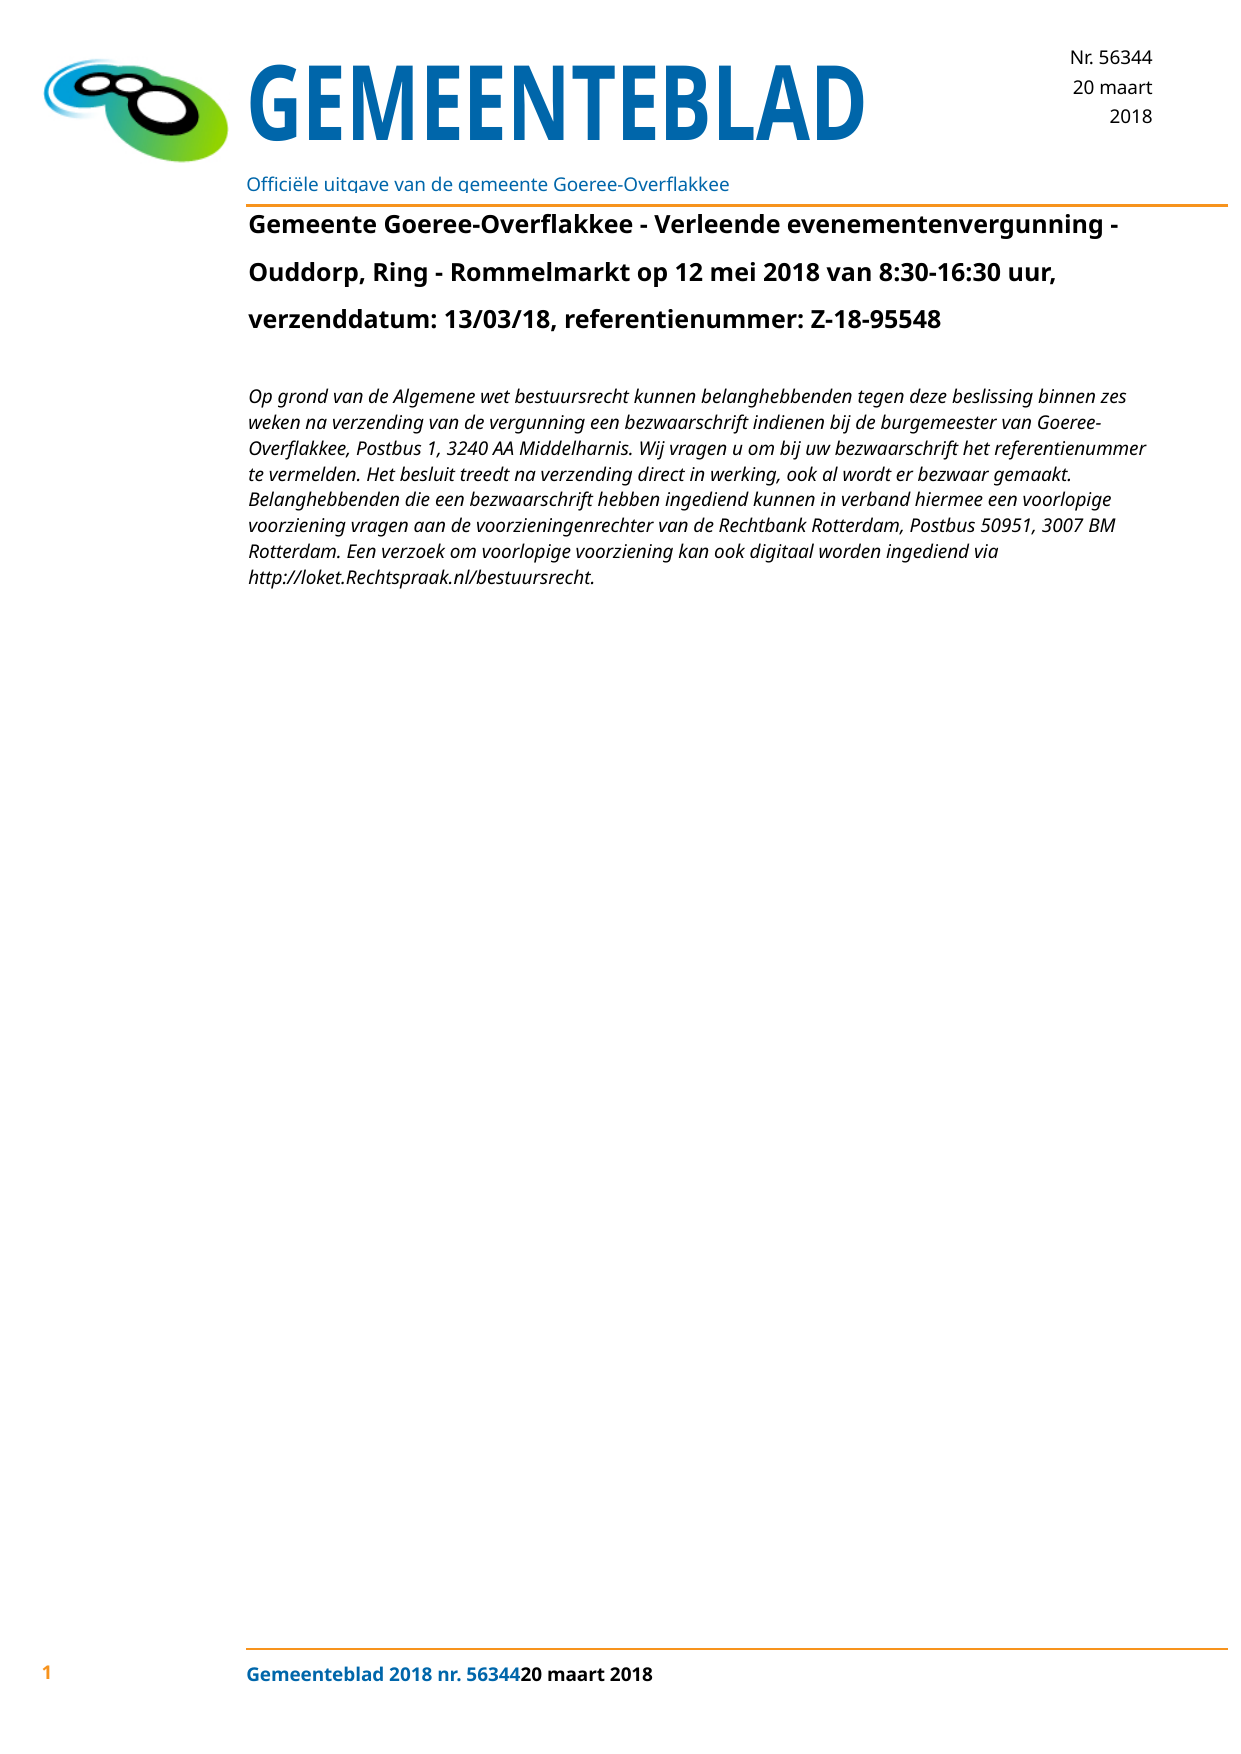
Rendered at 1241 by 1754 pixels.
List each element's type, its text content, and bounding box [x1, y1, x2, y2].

text Gemeente Goeree-Overflakkee - Verleende evenementenvergunning - Ouddorp, Ring - Rommelmarkt op 12 mei 2018 van 8:30-16:30 uur, verzenddatum: 13/03/18, referentienummer: Z-18-95548 [248, 207, 1152, 336]
text Op grond van de Algemene wet bestuursrecht kunnen belanghebbenden tegen deze beslissing binnen zes weken na verzending van de vergunning een bezwaarschrift indienen bij de burgemeester van Goeree-Overflakkee, Postbus 1, 3240 AA Middelharnis. Wij vragen u om bij uw bezwaarschrift het referentienummer te vermelden. Het besluit treedt na verzending direct in werking, ook al wordt er bezwaar gemaakt. Belanghebbenden die een bezwaarschrift hebben ingediend kunnen in verband hiermee een voorlopige voorziening vragen aan de voorzieningenrechter van de Rechtbank Rotterdam, Postbus 50951, 3007 BM Rotterdam. Een verzoek om voorlopige voorziening kan ook digitaal worden ingediend via http://loket.Rechtspraak.nl/bestuursrecht. [248, 384, 1152, 589]
picture [41, 47, 231, 172]
